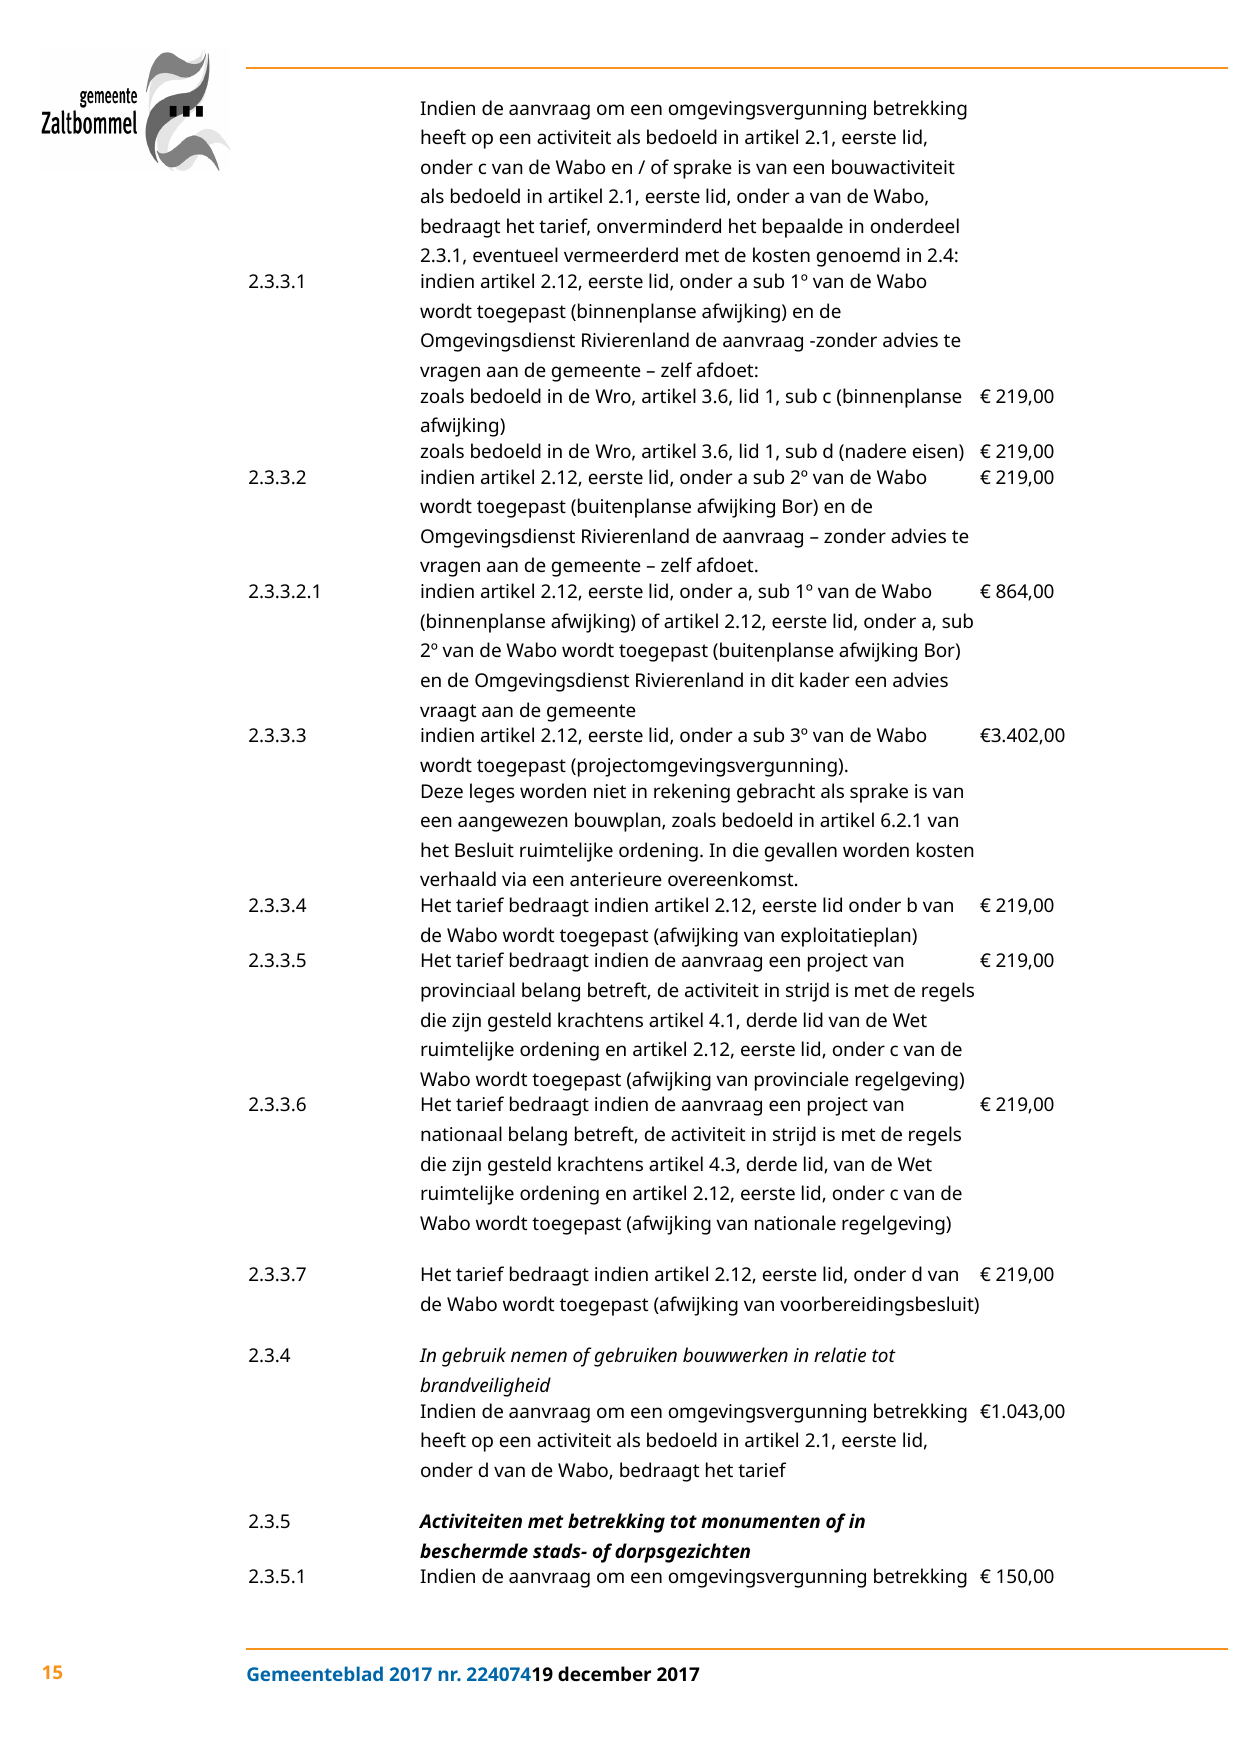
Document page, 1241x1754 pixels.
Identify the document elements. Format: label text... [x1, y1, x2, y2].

table_cell [980, 1236, 1152, 1261]
picture [41, 47, 231, 172]
table_cell 2.3.3.6 [248, 1092, 420, 1236]
table_cell 2.3.3.4 [248, 892, 420, 948]
table_cell [980, 1343, 1152, 1398]
table_cell [980, 1509, 1152, 1564]
table_cell In gebruik nemen of gebruiken bouwwerken in relatie tot brandveiligheid [420, 1343, 980, 1398]
table_cell [420, 1483, 980, 1508]
table_cell [248, 1236, 420, 1261]
table_cell € 219,00 [980, 464, 1152, 578]
table_cell € 864,00 [980, 579, 1152, 722]
table_cell 2.3.3.3 [248, 723, 420, 778]
table_cell [980, 1317, 1152, 1342]
table_cell 2.3.3.7 [248, 1261, 420, 1317]
table_cell Indien de aanvraag om een omgevingsvergunning betrekking heeft op een activiteit als bedoeld in artikel 2.1, eerste lid, onder d van de Wabo, bedraagt het tarief [420, 1398, 980, 1483]
table_cell [248, 1483, 420, 1508]
table_cell Het tarief bedraagt indien de aanvraag een project van provinciaal belang betreft, de activiteit in strijd is met de regels die zijn gesteld krachtens artikel 4.1, derde lid van de Wet ruimtelijke ordening en artikel 2.12, eerste lid, onder c van de Wabo wordt toegepast (afwijking van provinciale regelgeving) [420, 948, 980, 1092]
table_cell € 219,00 [980, 1092, 1152, 1236]
table_cell [420, 1236, 980, 1261]
table_cell indien artikel 2.12, eerste lid, onder a, sub 1º van de Wabo (binnenplanse afwijking) of artikel 2.12, eerste lid, onder a, sub 2º van de Wabo wordt toegepast (buitenplanse afwijking Bor) en de Omgevingsdienst Rivierenland in dit kader een advies vraagt aan de gemeente [420, 579, 980, 722]
table_cell indien artikel 2.12, eerste lid, onder a sub 2º van de Wabo wordt toegepast (buitenplanse afwijking Bor) en de Omgevingsdienst Rivierenland de aanvraag – zonder advies te vragen aan de gemeente – zelf afdoet. [420, 464, 980, 578]
table_cell Het tarief bedraagt indien artikel 2.12, eerste lid onder b van de Wabo wordt toegepast (afwijking van exploitatieplan) [420, 892, 980, 948]
table_cell 2.3.4 [248, 1343, 420, 1398]
table_cell €1.043,00 [980, 1398, 1152, 1483]
table_cell [980, 1483, 1152, 1508]
table_cell Het tarief bedraagt indien artikel 2.12, eerste lid, onder d van de Wabo wordt toegepast (afwijking van voorbereidingsbesluit) [420, 1261, 980, 1317]
table_cell 2.3.5.1 [248, 1564, 420, 1589]
table_cell [980, 269, 1152, 383]
table_cell € 219,00 [980, 438, 1152, 464]
table_cell €3.402,00 [980, 723, 1152, 778]
table_cell 2.3.3.2 [248, 464, 420, 578]
table_cell [248, 778, 420, 892]
table_cell 2.3.3.1 [248, 269, 420, 383]
table_cell € 219,00 [980, 1261, 1152, 1317]
table_cell zoals bedoeld in de Wro, artikel 3.6, lid 1, sub c (binnenplanse afwijking) [420, 383, 980, 438]
table_cell Deze leges worden niet in rekening gebracht als sprake is van een aangewezen bouwplan, zoals bedoeld in artikel 6.2.1 van het Besluit ruimtelijke ordening. In die gevallen worden kosten verhaald via een anterieure overeenkomst. [420, 778, 980, 892]
table_cell [248, 1317, 420, 1342]
table_cell Indien de aanvraag om een omgevingsvergunning betrekking heeft op een activiteit als bedoeld in artikel 2.1, eerste lid, onder c van de Wabo en / of sprake is van een bouwactiviteit als bedoeld in artikel 2.1, eerste lid, onder a van de Wabo, bedraagt het tarief, onverminderd het bepaalde in onderdeel 2.3.1, eventueel vermeerderd met de kosten genoemd in 2.4: [420, 95, 980, 268]
table_cell [248, 1398, 420, 1483]
table_cell indien artikel 2.12, eerste lid, onder a sub 1º van de Wabo wordt toegepast (binnenplanse afwijking) en de Omgevingsdienst Rivierenland de aanvraag -zonder advies te vragen aan de gemeente – zelf afdoet: [420, 269, 980, 383]
table_cell indien artikel 2.12, eerste lid, onder a sub 3º van de Wabo wordt toegepast (projectomgevingsvergunning). [420, 723, 980, 778]
table_cell zoals bedoeld in de Wro, artikel 3.6, lid 1, sub d (nadere eisen) [420, 438, 980, 464]
table_cell Het tarief bedraagt indien de aanvraag een project van nationaal belang betreft, de activiteit in strijd is met de regels die zijn gesteld krachtens artikel 4.3, derde lid, van de Wet ruimtelijke ordening en artikel 2.12, eerste lid, onder c van de Wabo wordt toegepast (afwijking van nationale regelgeving) [420, 1092, 980, 1236]
table_cell [420, 1317, 980, 1342]
table_cell € 219,00 [980, 383, 1152, 438]
table_cell Indien de aanvraag om een omgevingsvergunning betrekking [420, 1564, 980, 1589]
table_cell Activiteiten met betrekking tot monumenten of in beschermde stads- of dorpsgezichten [420, 1509, 980, 1564]
table_cell [248, 383, 420, 438]
table_cell 2.3.3.2.1 [248, 579, 420, 722]
table_cell € 150,00 [980, 1564, 1152, 1589]
table_cell [980, 95, 1152, 268]
table_cell 2.3.3.5 [248, 948, 420, 1092]
table_cell [248, 95, 420, 268]
table_cell [248, 438, 420, 464]
table_cell 2.3.5 [248, 1509, 420, 1564]
table_cell € 219,00 [980, 892, 1152, 948]
table_cell € 219,00 [980, 948, 1152, 1092]
table_cell [980, 778, 1152, 892]
